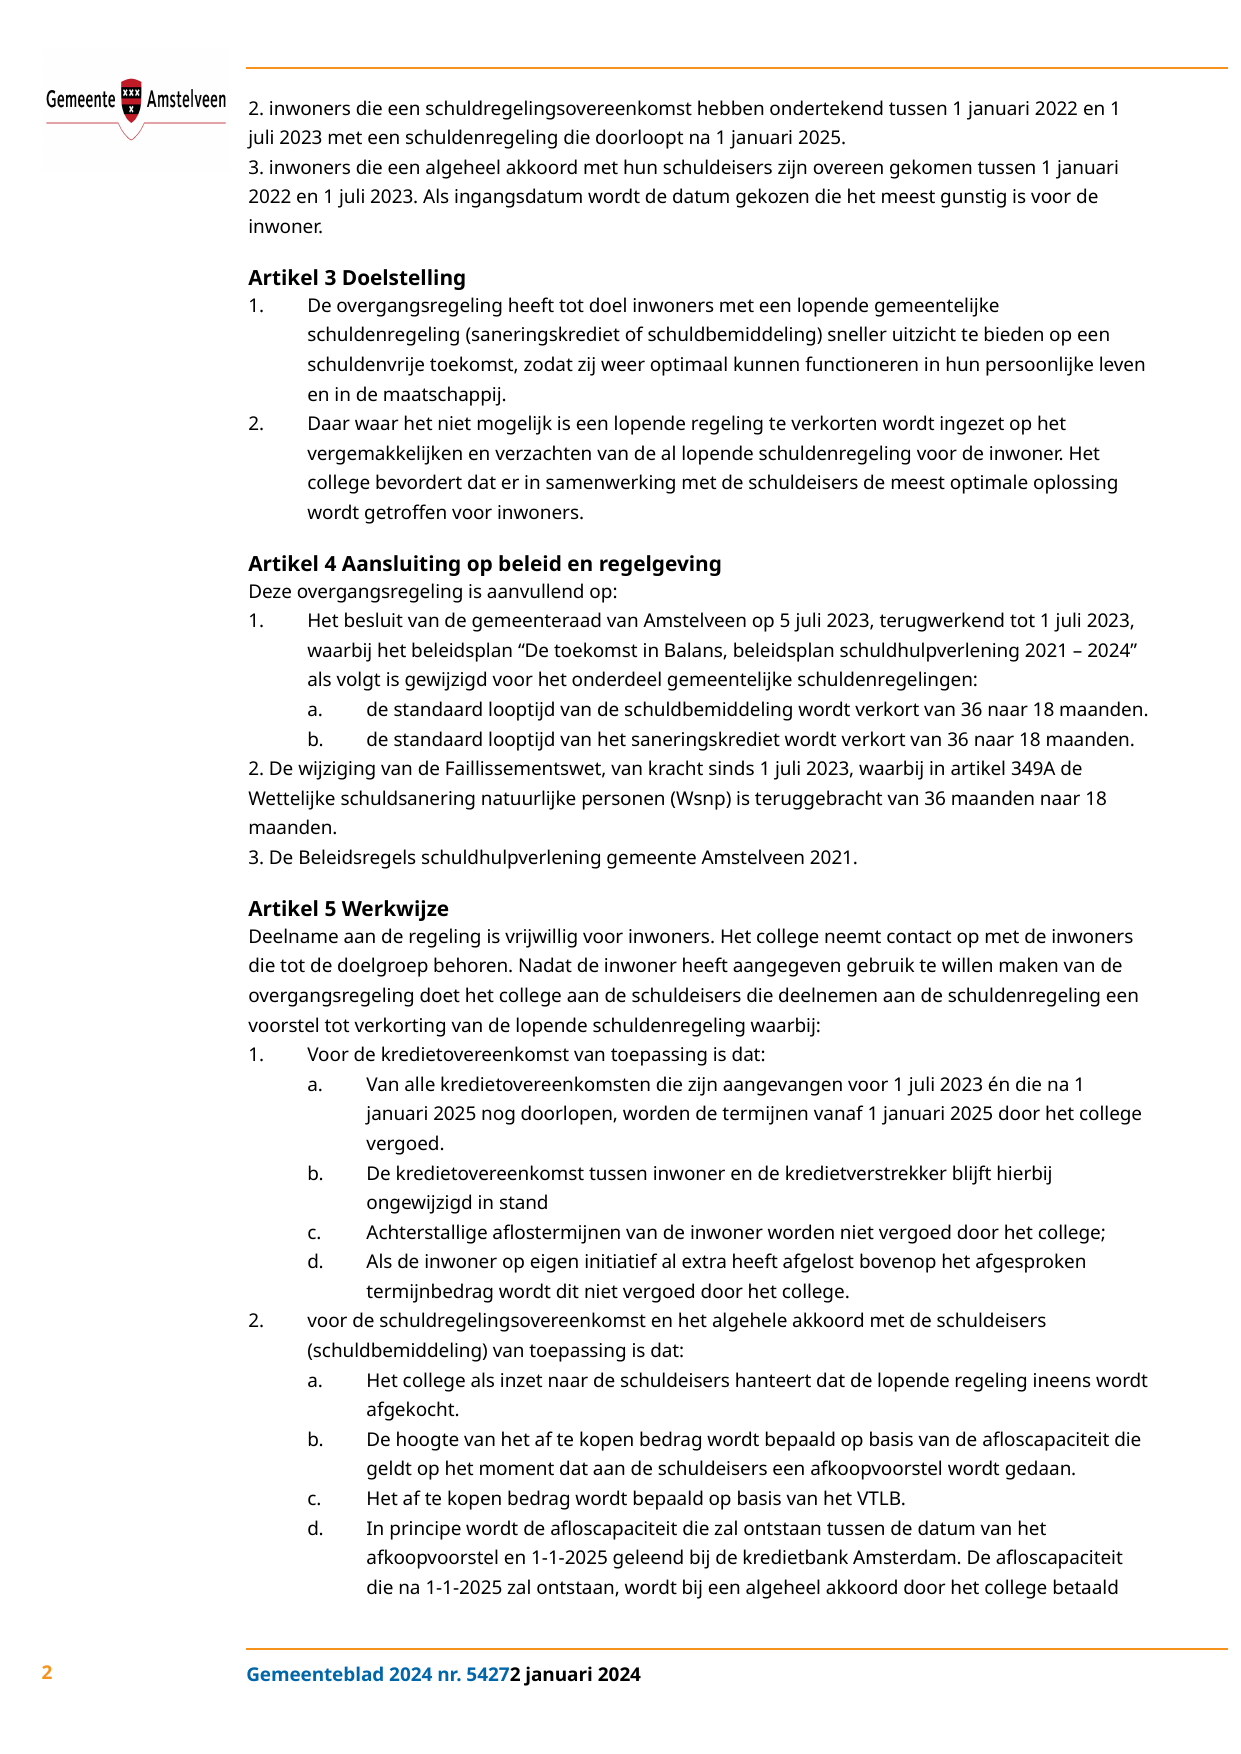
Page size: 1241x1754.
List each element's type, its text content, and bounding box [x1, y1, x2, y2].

text 3. inwoners die een algeheel akkoord met hun schuldeisers zijn overeen gekomen tussen 1 januari 2022 en 1 juli 2023. Als ingangsdatum wordt de datum gekozen die het meest gunstig is voor de inwoner. [248, 154, 1152, 239]
list Als de inwoner op eigen initiatief al extra heeft afgelost bovenop het afgesproken termijnbedrag wordt dit niet vergoed door het college. [307, 1248, 1152, 1304]
list De hoogte van het af te kopen bedrag wordt bepaald op basis van de afloscapaciteit die geldt op het moment dat aan de schuldeisers een afkoopvoorstel wordt gedaan. [307, 1426, 1152, 1481]
text Artikel 3 Doelstelling [248, 263, 1152, 292]
list Achterstallige aflostermijnen van de inwoner worden niet vergoed door het college; [307, 1219, 1152, 1244]
text Artikel 4 Aansluiting op beleid en regelgeving [248, 549, 1152, 578]
text 3. De Beleidsregels schuldhulpverlening gemeente Amstelveen 2021. [248, 844, 1152, 870]
list de standaard looptijd van de schuldbemiddeling wordt verkort van 36 naar 18 maanden. [307, 696, 1152, 722]
picture [41, 47, 231, 172]
text Deze overgangsregeling is aanvullend op: [248, 578, 1152, 604]
text Artikel 5 Werkwijze [248, 894, 1152, 923]
list Van alle kredietovereenkomsten die zijn aangevangen voor 1 juli 2023 én die na 1 januari 2025 nog doorlopen, worden de termijnen vanaf 1 januari 2025 door het college vergoed. [307, 1071, 1152, 1156]
list In principe wordt de afloscapaciteit die zal ontstaan tussen de datum van het afkoopvoorstel en 1-1-2025 geleend bij de kredietbank Amsterdam. De afloscapaciteit die na 1-1-2025 zal ontstaan, wordt bij een algeheel akkoord door het college betaald [307, 1515, 1152, 1599]
text 2. De wijziging van de Faillissementswet, van kracht sinds 1 juli 2023, waarbij in artikel 349A de Wettelijke schuldsanering natuurlijke personen (Wsnp) is teruggebracht van 36 maanden naar 18 maanden. [248, 755, 1152, 840]
list Het af te kopen bedrag wordt bepaald op basis van het VTLB. [307, 1485, 1152, 1511]
list de standaard looptijd van het saneringskrediet wordt verkort van 36 naar 18 maanden. [307, 726, 1152, 752]
list De kredietovereenkomst tussen inwoner en de kredietverstrekker blijft hierbij ongewijzigd in stand [307, 1160, 1152, 1215]
list Het college als inzet naar de schuldeisers hanteert dat de lopende regeling ineens wordt afgekocht. [307, 1367, 1152, 1422]
list voor de schuldregelingsovereenkomst en het algehele akkoord met de schuldeisers (schuldbemiddeling) van toepassing is dat: [248, 1308, 1152, 1363]
list De overgangsregeling heeft tot doel inwoners met een lopende gemeentelijke schuldenregeling (saneringskrediet of schuldbemiddeling) sneller uitzicht te bieden op een schuldenvrije toekomst, zodat zij weer optimaal kunnen functioneren in hun persoonlijke leven en in de maatschappij. [248, 292, 1152, 406]
list Voor de kredietovereenkomst van toepassing is dat: [248, 1041, 1152, 1067]
text 2. inwoners die een schuldregelingsovereenkomst hebben ondertekend tussen 1 januari 2022 en 1 juli 2023 met een schuldenregeling die doorloopt na 1 januari 2025. [248, 95, 1152, 150]
text Deelname aan de regeling is vrijwillig voor inwoners. Het college neemt contact op met de inwoners die tot de doelgroep behoren. Nadat de inwoner heeft aangegeven gebruik te willen maken van de overgangsregeling doet het college aan de schuldeisers die deelnemen aan de schuldenregeling een voorstel tot verkorting van de lopende schuldenregeling waarbij: [248, 923, 1152, 1037]
list Het besluit van de gemeenteraad van Amstelveen op 5 juli 2023, terugwerkend tot 1 juli 2023, waarbij het beleidsplan “De toekomst in Balans, beleidsplan schuldhulpverlening 2021 – 2024” als volgt is gewijzigd voor het onderdeel gemeentelijke schuldenregelingen: [248, 607, 1152, 692]
list Daar waar het niet mogelijk is een lopende regeling te verkorten wordt ingezet op het vergemakkelijken en verzachten van de al lopende schuldenregeling voor de inwoner. Het college bevordert dat er in samenwerking met de schuldeisers de meest optimale oplossing wordt getroffen voor inwoners. [248, 410, 1152, 525]
